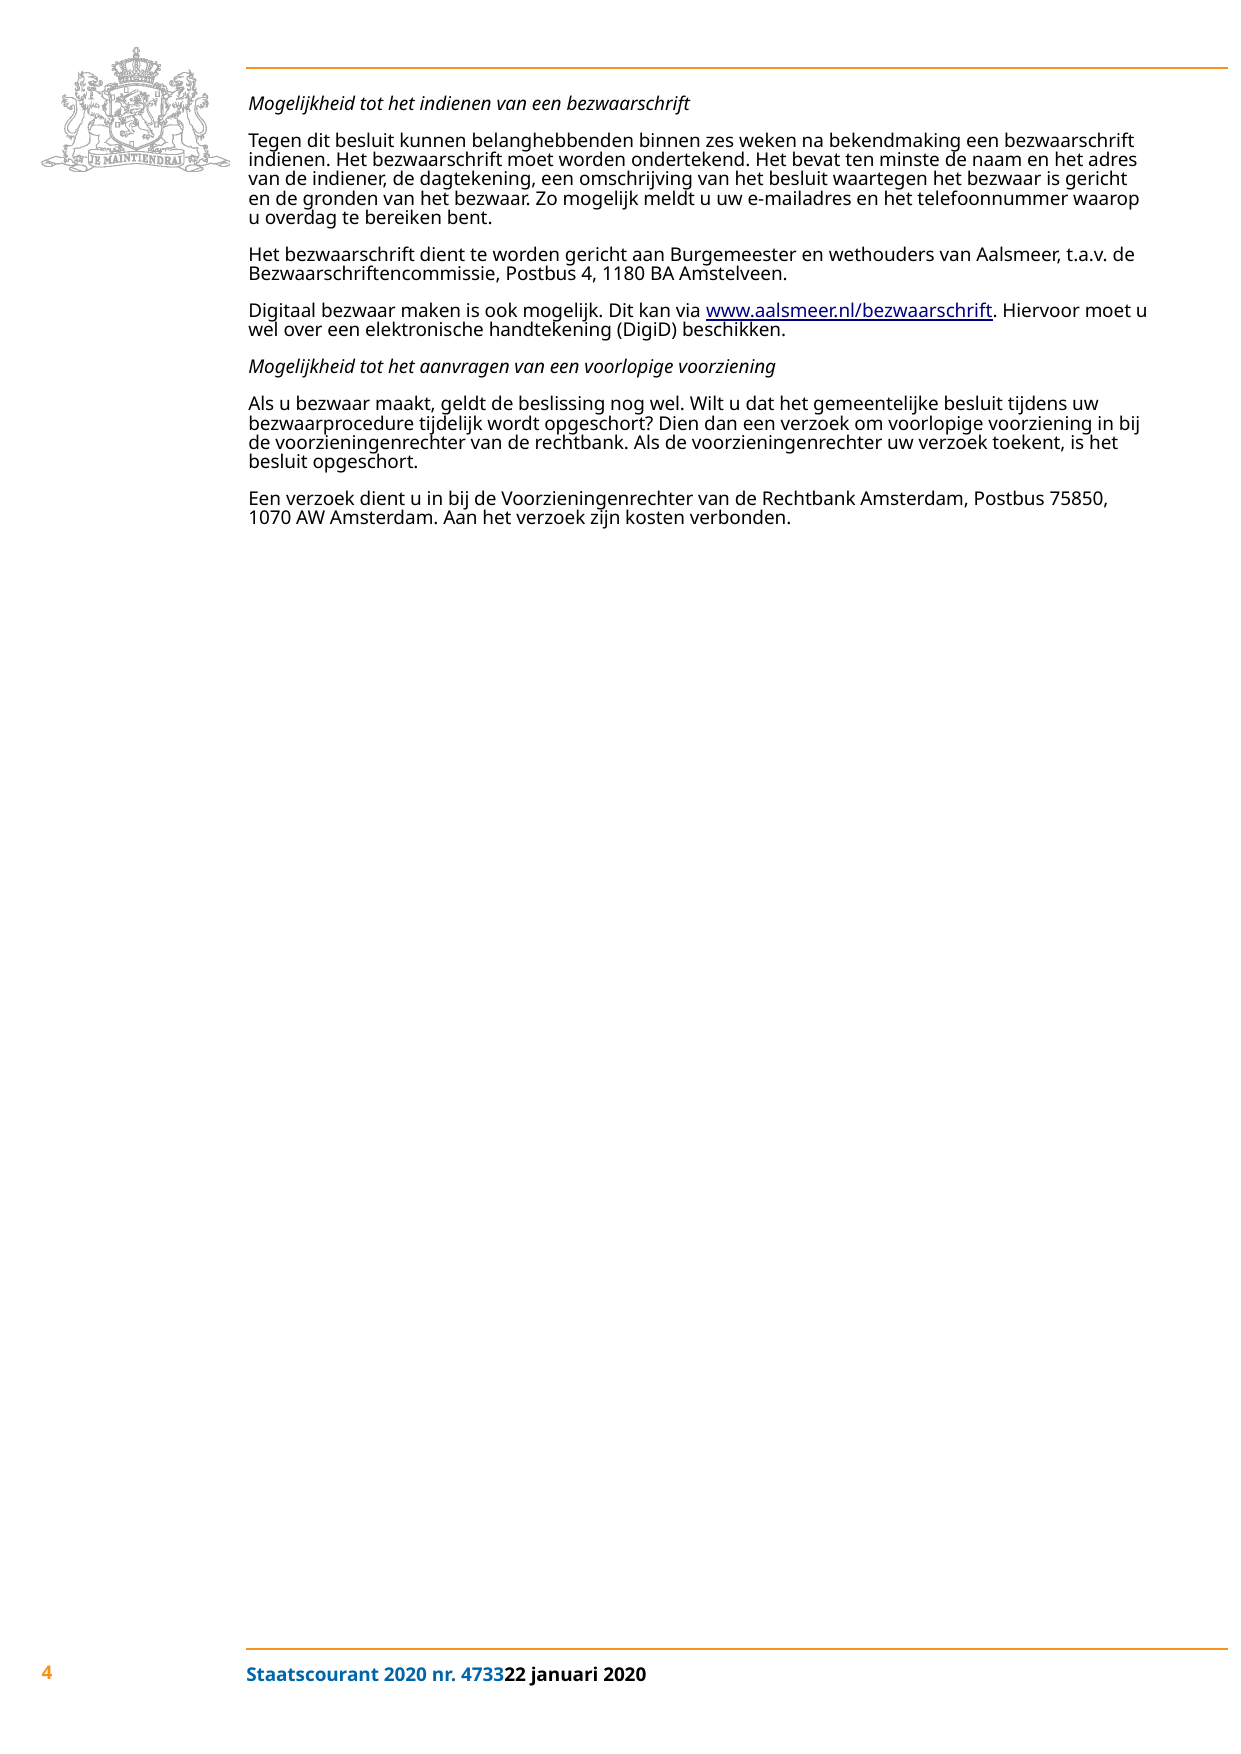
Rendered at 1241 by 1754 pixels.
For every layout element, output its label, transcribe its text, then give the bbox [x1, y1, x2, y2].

text Een verzoek dient u in bij de Voorzieningenrechter van de Rechtbank Amsterdam, Postbus 75850, 1070 AW Amsterdam. Aan het verzoek zijn kosten verbonden. [248, 490, 1152, 529]
text Mogelijkheid tot het indienen van een bezwaarschrift [248, 95, 1152, 114]
text Digitaal bezwaar maken is ook mogelijk. Dit kan via www.aalsmeer.nl/bezwaarschrift. Hiervoor moet u wel over een elektronische handtekening (DigiD) beschikken. [248, 302, 1152, 341]
text Als u bezwaar maakt, geldt de beslissing nog wel. Wilt u dat het gemeentelijke besluit tijdens uw bezwaarprocedure tijdelijk wordt opgeschort? Dien dan een verzoek om voorlopige voorziening in bij de voorzieningenrechter van de rechtbank. Als de voorzieningenrechter uw verzoek toekent, is het besluit opgeschort. [248, 395, 1152, 472]
picture [41, 47, 231, 172]
text Het bezwaarschrift dient te worden gericht aan Burgemeester en wethouders van Aalsmeer, t.a.v. de Bezwaarschriftencommissie, Postbus 4, 1180 BA Amstelveen. [248, 246, 1152, 284]
text Mogelijkheid tot het aanvragen van een voorlopige voorziening [248, 358, 1152, 378]
text Tegen dit besluit kunnen belanghebbenden binnen zes weken na bekendmaking een bezwaarschrift indienen. Het bezwaarschrift moet worden ondertekend. Het bevat ten minste de naam en het adres van de indiener, de dagtekening, een omschrijving van het besluit waartegen het bezwaar is gericht en de gronden van het bezwaar. Zo mogelijk meldt u uw e-mailadres en het telefoonnummer waarop u overdag te bereiken bent. [248, 132, 1152, 228]
